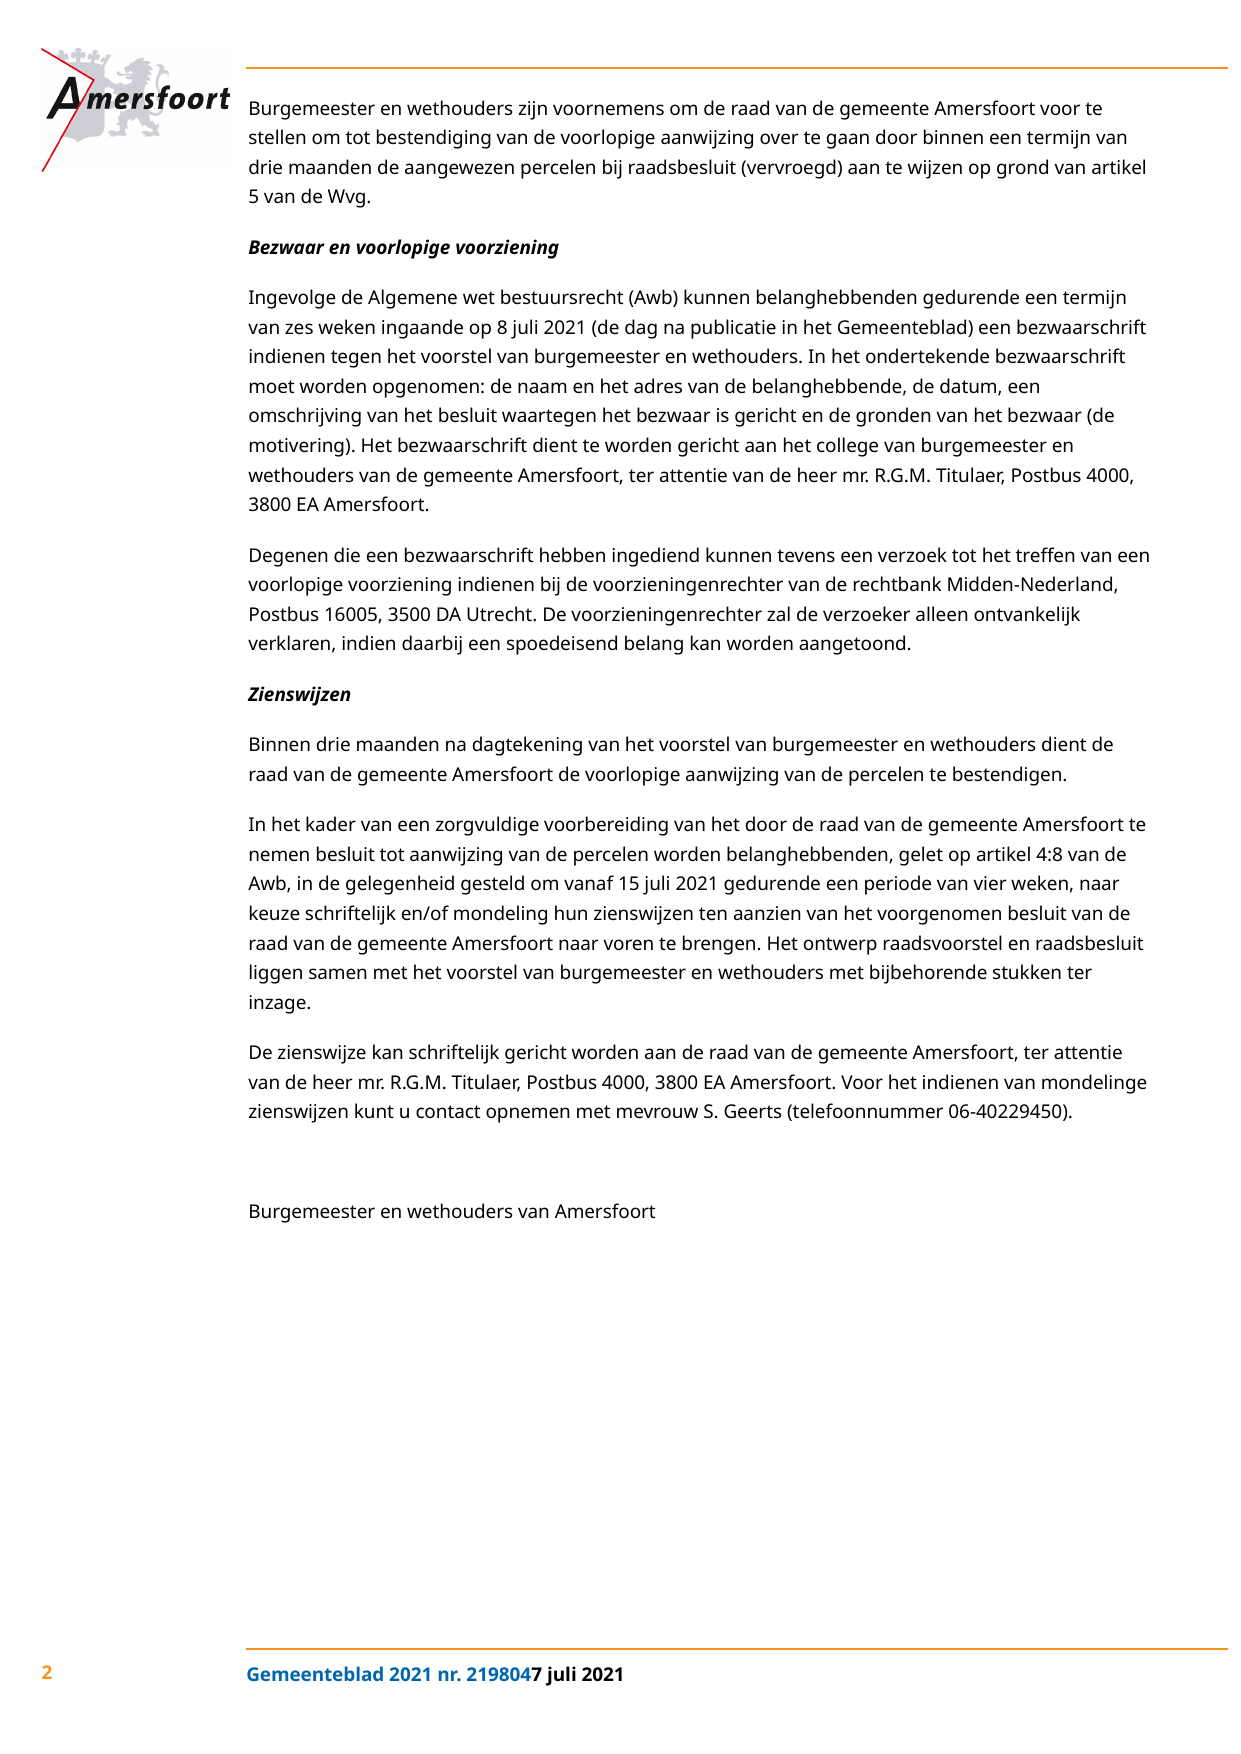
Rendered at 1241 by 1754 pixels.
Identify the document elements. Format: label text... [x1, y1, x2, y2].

text Zienswijzen [248, 681, 1152, 707]
text Burgemeester en wethouders van Amersfoort [248, 1198, 1152, 1223]
text In het kader van een zorgvuldige voorbereiding van het door de raad van de gemeente Amersfoort te nemen besluit tot aanwijzing van de percelen worden belanghebbenden, gelet op artikel 4:8 van de Awb, in de gelegenheid gesteld om vanaf 15 juli 2021 gedurende een periode van vier weken, naar keuze schriftelijk en/of mondeling hun zienswijzen ten aanzien van het voorgenomen besluit van de raad van de gemeente Amersfoort naar voren te brengen. Het ontwerp raadsvoorstel en raadsbesluit liggen samen met het voorstel van burgemeester en wethouders met bijbehorende stukken ter inzage. [248, 811, 1152, 1015]
text Binnen drie maanden na dagtekening van het voorstel van burgemeester en wethouders dient de raad van de gemeente Amersfoort de voorlopige aanwijzing van de percelen te bestendigen. [248, 731, 1152, 787]
text Bezwaar en voorlopige voorziening [248, 234, 1152, 260]
text Degenen die een bezwaarschrift hebben ingediend kunnen tevens een verzoek tot het treffen van een voorlopige voorziening indienen bij de voorzieningenrechter van de rechtbank Midden-Nederland, Postbus 16005, 3500 DA Utrecht. De voorzieningenrechter zal de verzoeker alleen ontvankelijk verklaren, indien daarbij een spoedeisend belang kan worden aangetoond. [248, 542, 1152, 656]
text Ingevolge de Algemene wet bestuursrecht (Awb) kunnen belanghebbenden gedurende een termijn van zes weken ingaande op 8 juli 2021 (de dag na publicatie in het Gemeenteblad) een bezwaarschrift indienen tegen het voorstel van burgemeester en wethouders. In het ondertekende bezwaar­schrift moet worden opgenomen: de naam en het adres van de belanghebbende, de datum, een omschrijving van het besluit waartegen het bezwaar is gericht en de gronden van het bezwaar (de motivering). Het bezwaar­schrift dient te worden gericht aan het college van burgemeester en wethouders van de gemeente Amersfoort, ter attentie van de heer mr. R.G.M. Titulaer, Postbus 4000, 3800 EA Amersfoort. [248, 284, 1152, 517]
text De zienswijze kan schriftelijk gericht worden aan de raad van de gemeente Amersfoort, ter attentie van de heer mr. R.G.M. Titulaer, Postbus 4000, 3800 EA Amersfoort. Voor het indienen van mondelinge zienswijzen kunt u contact opnemen met mevrouw S. Geerts (telefoonnummer 06-40229450). [248, 1039, 1152, 1124]
text Burgemeester en wethouders zijn voornemens om de raad van de gemeente Amersfoort voor te stellen om tot bestendiging van de voorlopige aanwijzing over te gaan door binnen een termijn van drie maanden de aangewezen percelen bij raadsbesluit (vervroegd) aan te wijzen op grond van artikel 5 van de Wvg. [248, 95, 1152, 209]
picture [41, 47, 231, 172]
